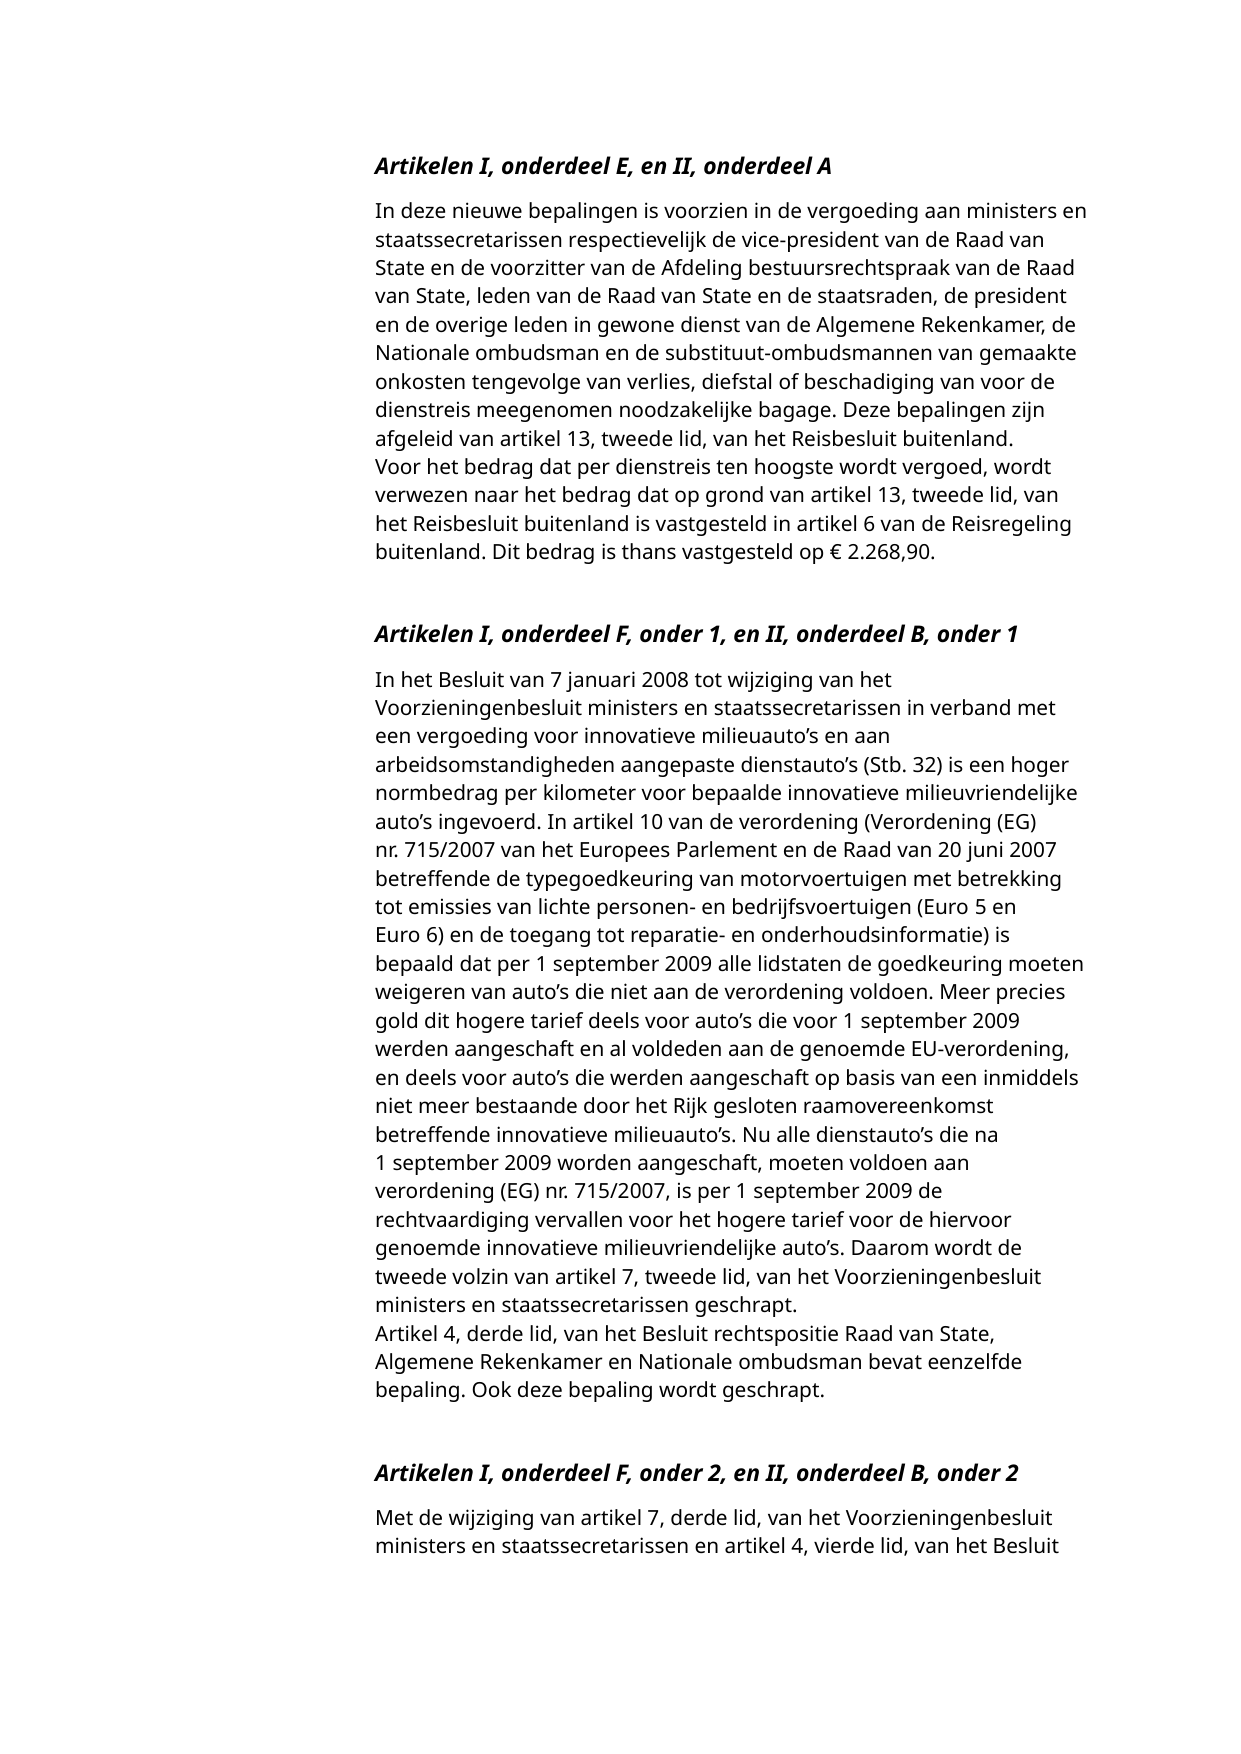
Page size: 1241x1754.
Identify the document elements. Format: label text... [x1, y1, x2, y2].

subtitle Artikelen I, onderdeel E, en II, onderdeel A [375, 150, 1090, 181]
subtitle Artikelen I, onderdeel F, onder 2, en II, onderdeel B, onder 2 [375, 1457, 1090, 1488]
subtitle Artikelen I, onderdeel F, onder 1, en II, onderdeel B, onder 1 [375, 618, 1090, 650]
text In het Besluit van 7 januari 2008 tot wijziging van het Voorzieningenbesluit ministers en staatssecretarissen in verband met een vergoeding voor innovatieve milieuauto’s en aan arbeidsomstandigheden aangepaste dienstauto’s (Stb. 32) is een hoger normbedrag per kilometer voor bepaalde innovatieve milieuvriendelijke auto’s ingevoerd. In artikel 10 van de verordening (Verordening (EG) nr. 715/2007 van het Europees Parlement en de Raad van 20 juni 2007 betreffende de typegoedkeuring van motorvoertuigen met betrekking tot emissies van lichte personen- en bedrijfsvoertuigen (Euro 5 en Euro 6) en de toegang tot reparatie- en onderhoudsinformatie) is bepaald dat per 1 september 2009 alle lidstaten de goedkeuring moeten weigeren van auto’s die niet aan de verordening voldoen. Meer precies gold dit hogere tarief deels voor auto’s die voor 1 september 2009 werden aangeschaft en al voldeden aan de genoemde EU-verordening, en deels voor auto’s die werden aangeschaft op basis van een inmiddels niet meer bestaande door het Rijk gesloten raamovereenkomst betreffende innovatieve milieuauto’s. Nu alle dienstauto’s die na 1 september 2009 worden aangeschaft, moeten voldoen aan verordening (EG) nr. 715/2007, is per 1 september 2009 de rechtvaardiging vervallen voor het hogere tarief voor de hiervoor genoemde innovatieve milieuvriendelijke auto’s. Daarom wordt de tweede volzin van artikel 7, tweede lid, van het Voorzieningenbesluit ministers en staatssecretarissen geschrapt. [375, 665, 1090, 1319]
text Met de wijziging van artikel 7, derde lid, van het Voorzieningenbesluit ministers en staatssecretarissen en artikel 4, vierde lid, van het Besluit [375, 1503, 1090, 1560]
text Voor het bedrag dat per dienstreis ten hoogste wordt vergoed, wordt verwezen naar het bedrag dat op grond van artikel 13, tweede lid, van het Reisbesluit buitenland is vastgesteld in artikel 6 van de Reisregeling buitenland. Dit bedrag is thans vastgesteld op € 2.268,90. [375, 452, 1090, 566]
text Artikel 4, derde lid, van het Besluit rechtspositie Raad van State, Algemene Rekenkamer en Nationale ombudsman bevat eenzelfde bepaling. Ook deze bepaling wordt geschrapt. [375, 1319, 1090, 1404]
text In deze nieuwe bepalingen is voorzien in de vergoeding aan ministers en staatssecretarissen respectievelijk de vice-president van de Raad van State en de voorzitter van de Afdeling bestuursrechtspraak van de Raad van State, leden van de Raad van State en de staatsraden, de president en de overige leden in gewone dienst van de Algemene Rekenkamer, de Nationale ombudsman en de substituut-ombudsmannen van gemaakte onkosten tengevolge van verlies, diefstal of beschadiging van voor de dienstreis meegenomen noodzakelijke bagage. Deze bepalingen zijn afgeleid van artikel 13, tweede lid, van het Reisbesluit buitenland. [375, 196, 1090, 452]
